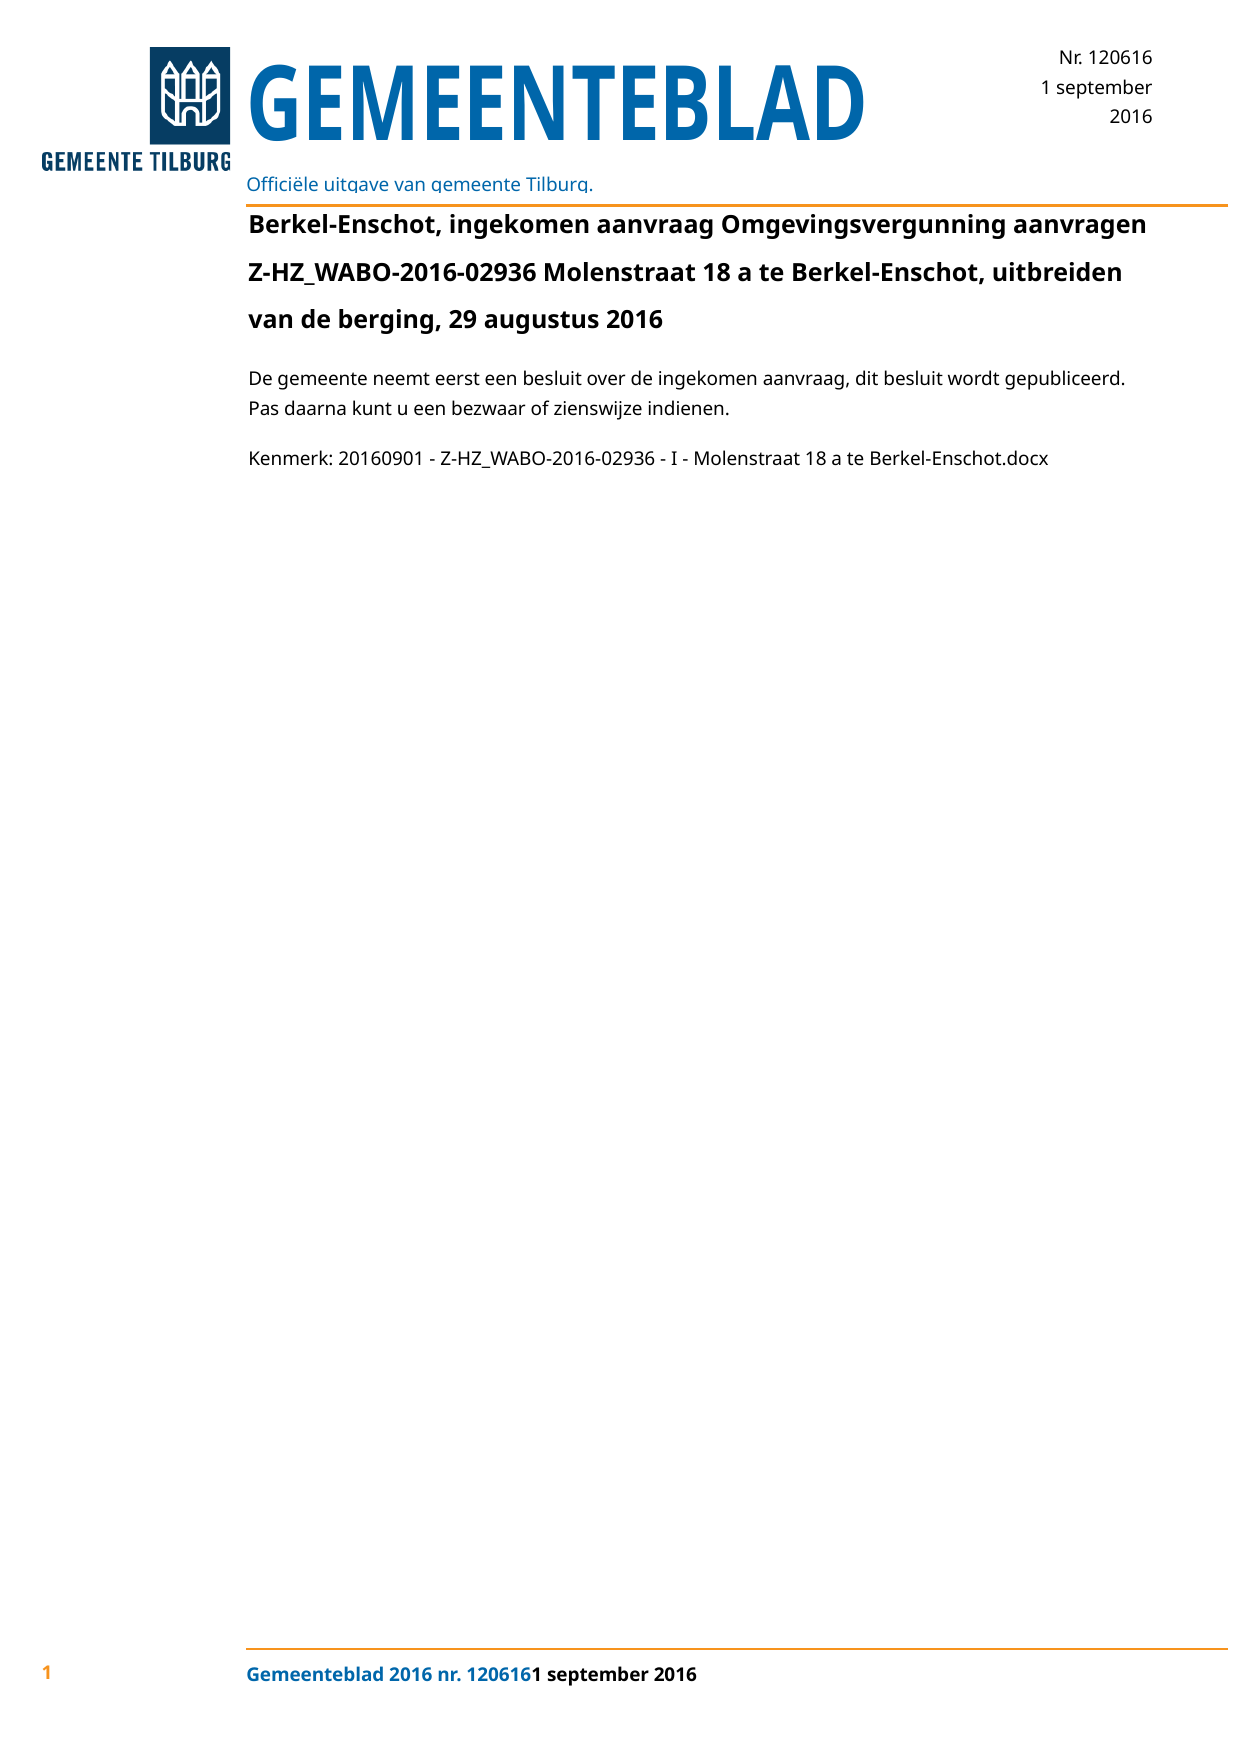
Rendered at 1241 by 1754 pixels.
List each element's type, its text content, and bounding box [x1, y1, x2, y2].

text De gemeente neemt eerst een besluit over de ingekomen aanvraag, dit besluit wordt gepubliceerd. Pas daarna kunt u een bezwaar of zienswijze indienen. [248, 366, 1152, 421]
text Berkel-Enschot, ingekomen aanvraag Omgevingsvergunning aanvragen Z-HZ_WABO-2016-02936 Molenstraat 18 a te Berkel-Enschot, uitbreiden van de berging, 29 augustus 2016 [248, 207, 1152, 336]
picture [41, 47, 231, 172]
text Kenmerk: 20160901 - Z-HZ_WABO-2016-02936 - I - Molenstraat 18 a te Berkel-Enschot.docx [248, 446, 1152, 471]
